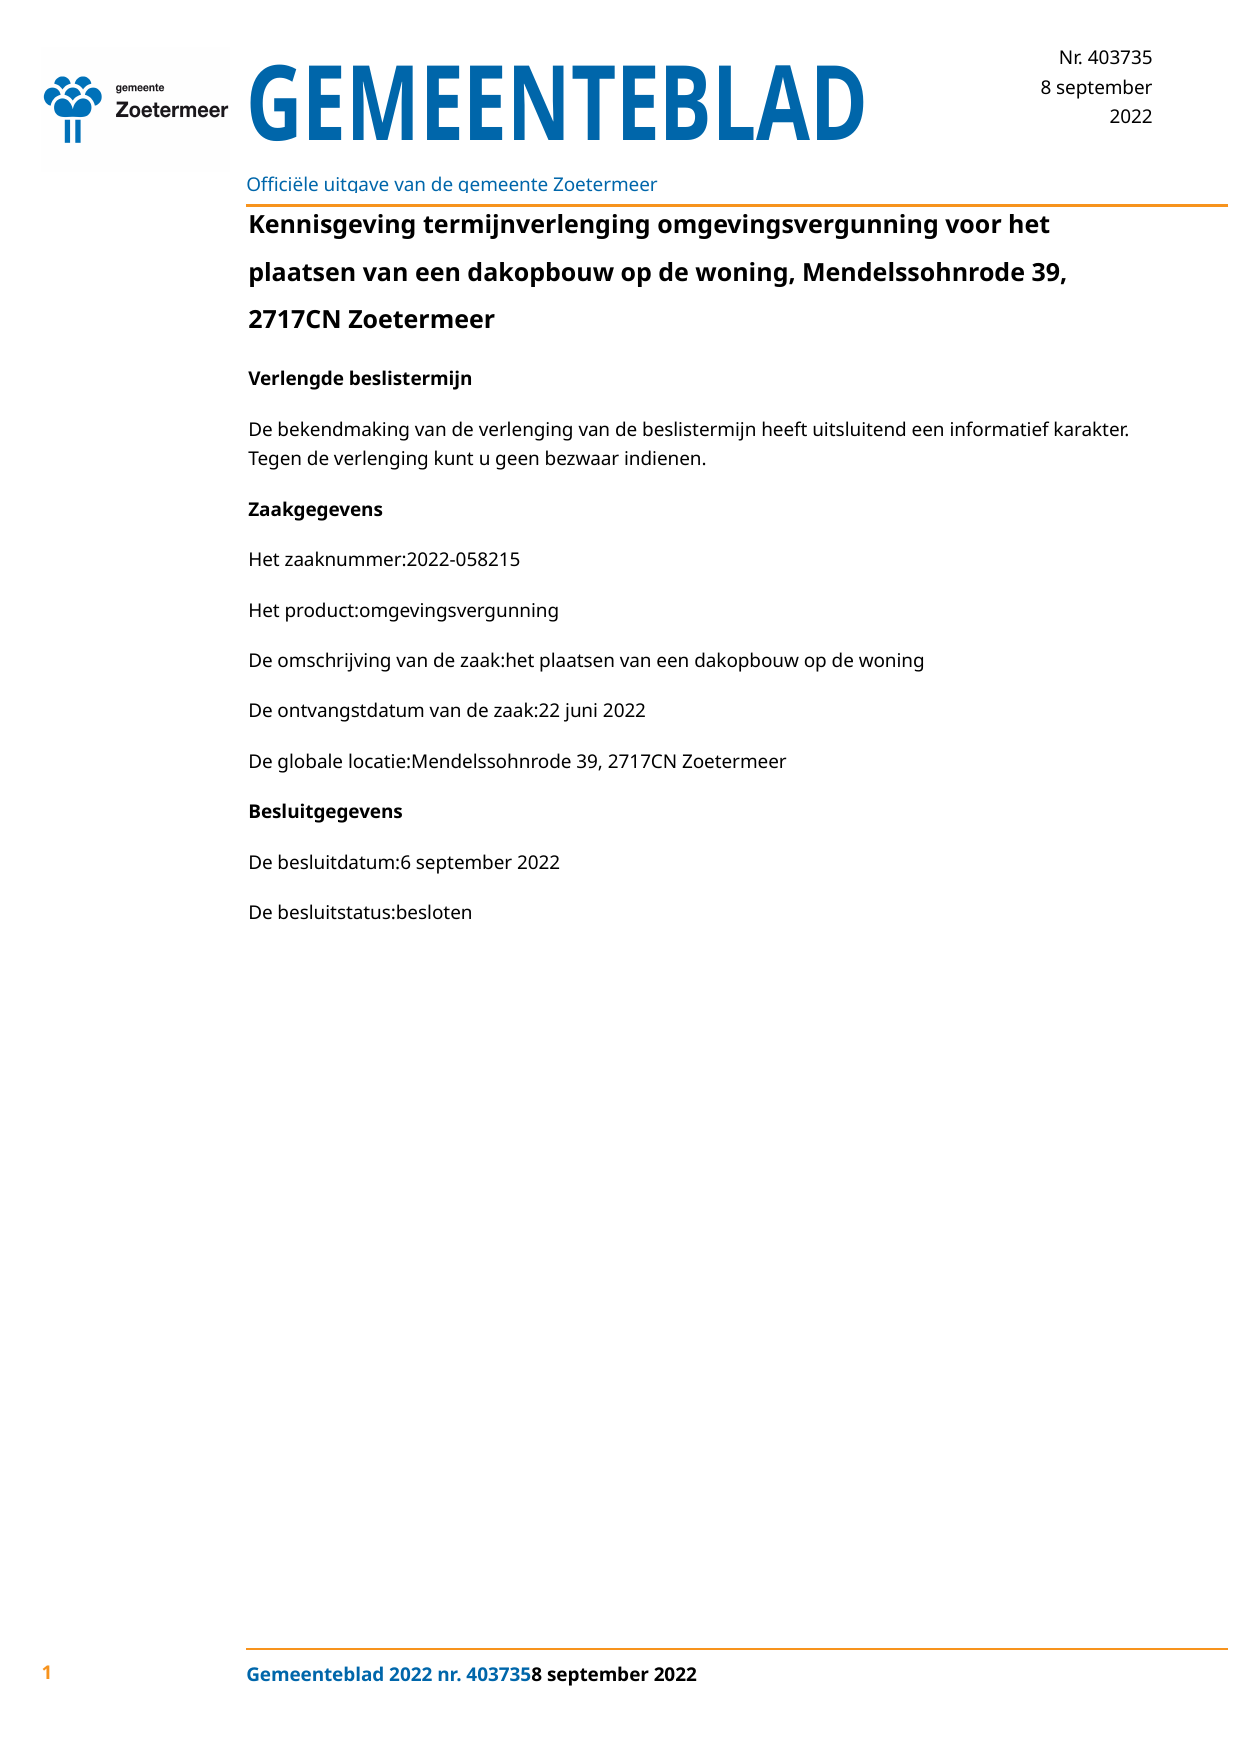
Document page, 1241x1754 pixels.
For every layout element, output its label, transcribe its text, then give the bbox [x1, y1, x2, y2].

text De ontvangstdatum van de zaak:22 juni 2022 [248, 698, 1152, 723]
text Besluitgegevens [248, 798, 1152, 824]
text Het product:omgevingsvergunning [248, 597, 1152, 622]
text De besluitdatum:6 september 2022 [248, 849, 1152, 874]
text De omschrijving van de zaak:het plaatsen van een dakopbouw op de woning [248, 647, 1152, 673]
text De globale locatie:Mendelssohnrode 39, 2717CN Zoetermeer [248, 748, 1152, 774]
picture [41, 47, 231, 172]
text Kennisgeving termijnverlenging omgevingsvergunning voor het plaatsen van een dakopbouw op de woning, Mendelssohnrode 39, 2717CN Zoetermeer [248, 207, 1152, 336]
text Zaakgegevens [248, 496, 1152, 522]
text De besluitstatus:besloten [248, 899, 1152, 925]
text De bekendmaking van de verlenging van de beslistermijn heeft uitsluitend een informatief karakter. Tegen de verlenging kunt u geen bezwaar indienen. [248, 416, 1152, 471]
text Het zaaknummer:2022-058215 [248, 546, 1152, 572]
text Verlengde beslistermijn [248, 366, 1152, 391]
